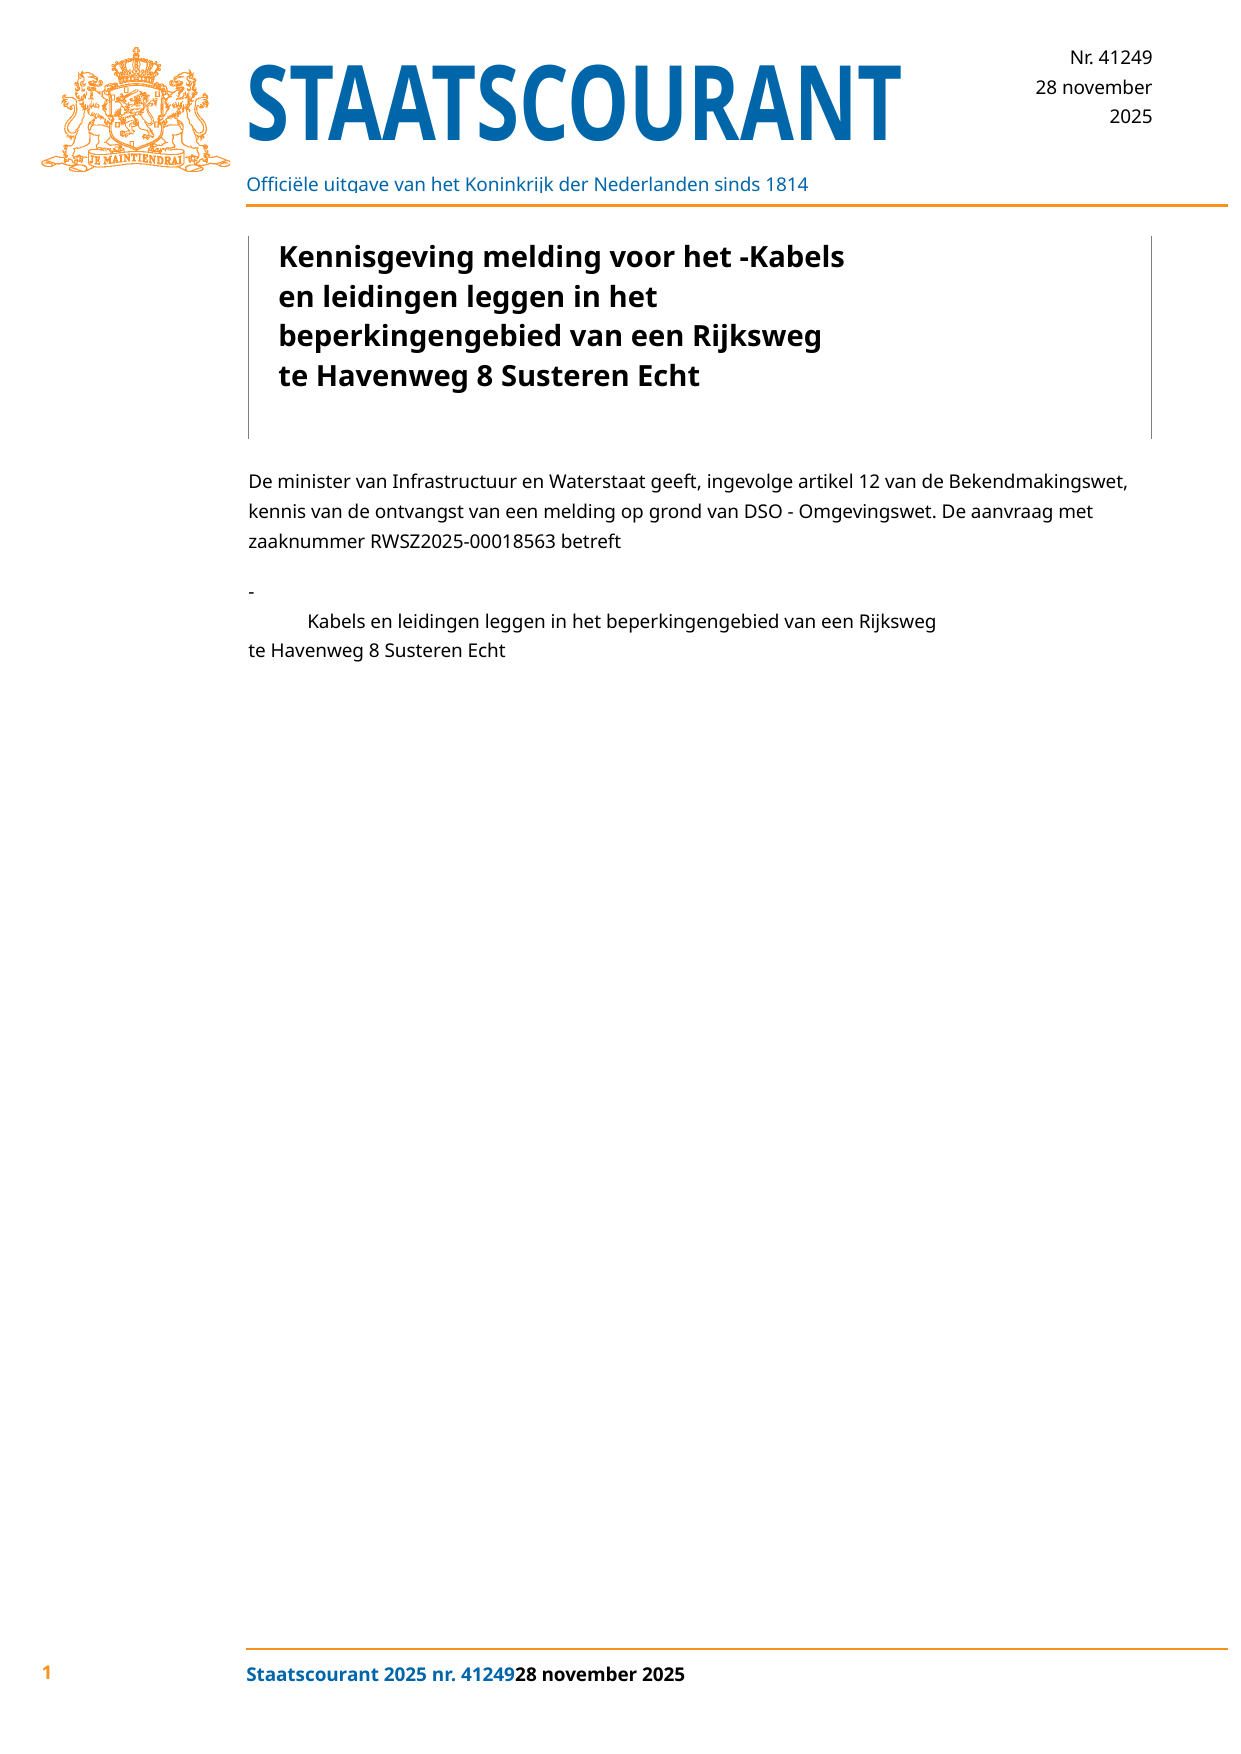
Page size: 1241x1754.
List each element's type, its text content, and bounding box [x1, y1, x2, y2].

table_header Kennisgeving melding voor het -Kabels en leidingen leggen in het beperkingengebied van een Rijksweg te Havenweg 8 Susteren Echt [249, 236, 850, 439]
picture [912, 236, 1090, 414]
table_header [1090, 236, 1151, 413]
text te Havenweg 8 Susteren Echt [248, 637, 1152, 663]
text De minister van Infrastructuur en Waterstaat geeft, ingevolge artikel 12 van de Bekendmakingswet, kennis van de ontvangst van een melding op grond van DSO - Omgevingswet. De aanvraag met zaaknummer RWSZ2025-00018563 betreft [248, 469, 1152, 553]
list Kabels en leidingen leggen in het beperkingengebied van een Rijksweg [248, 608, 1152, 633]
picture [41, 47, 231, 172]
table_header [850, 414, 1151, 439]
table_header [850, 236, 912, 413]
